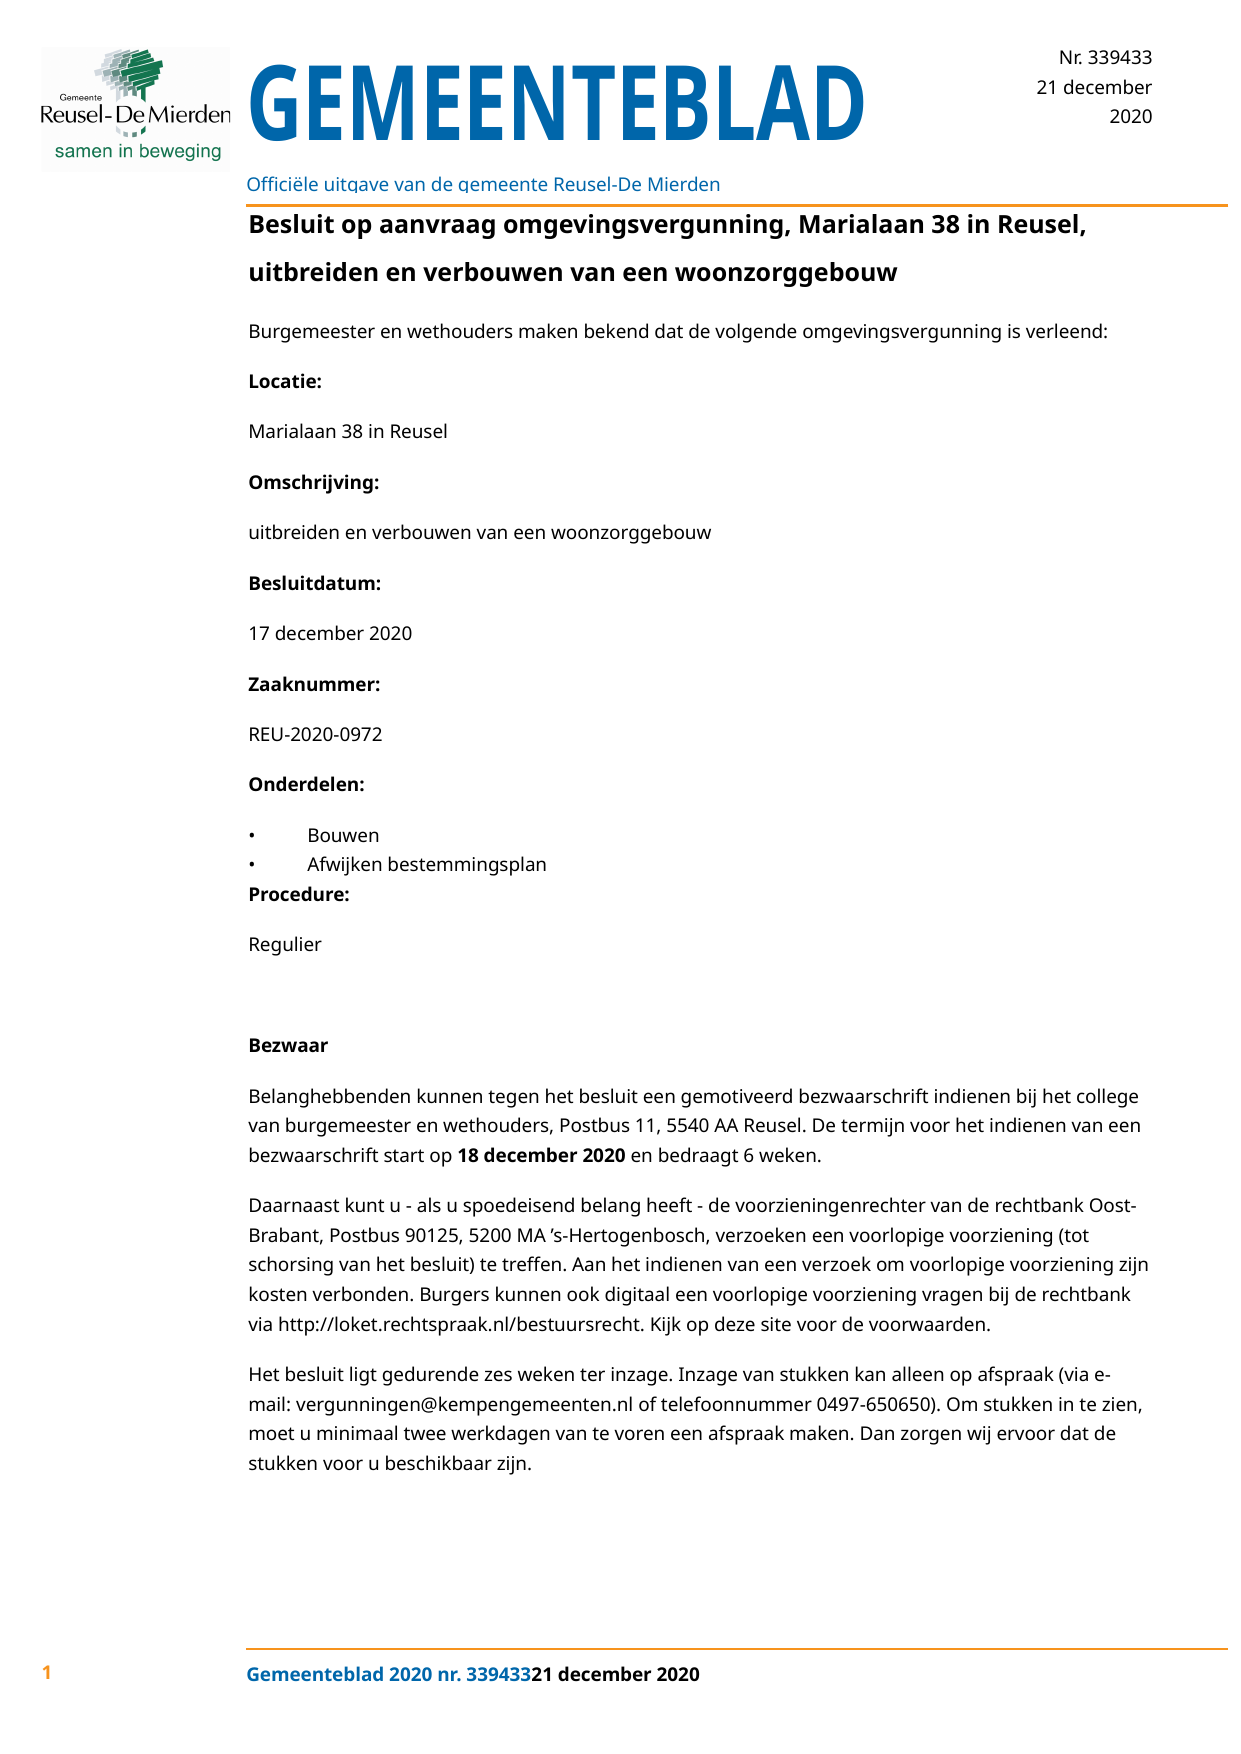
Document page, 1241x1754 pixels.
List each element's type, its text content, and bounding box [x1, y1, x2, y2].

list Bouwen [248, 822, 1152, 848]
text Belanghebbenden kunnen tegen het besluit een gemotiveerd bezwaarschrift indienen bij het college van burgemeester en wethouders, Postbus 11, 5540 AA Reusel. De termijn voor het indienen van een bezwaarschrift start op 18 december 2020 en bedraagt 6 weken. [248, 1083, 1152, 1168]
text Besluitdatum: [248, 570, 1152, 596]
text Procedure: [248, 881, 1152, 907]
text Bezwaar [248, 1032, 1152, 1058]
text REU-2020-0972 [248, 721, 1152, 747]
text Het besluit ligt gedurende zes weken ter inzage. Inzage van stukken kan alleen op afspraak (via e-mail: vergunningen@kempengemeenten.nl of telefoonnummer 0497-650650). Om stukken in te zien, moet u minimaal twee werkdagen van te voren een afspraak maken. Dan zorgen wij ervoor dat de stukken voor u beschikbaar zijn. [248, 1361, 1152, 1476]
text Regulier [248, 932, 1152, 957]
text Locatie: [248, 368, 1152, 394]
list Afwijken bestemmingsplan [248, 852, 1152, 877]
text Marialaan 38 in Reusel [248, 419, 1152, 444]
text Besluit op aanvraag omgevingsvergunning, Marialaan 38 in Reusel, uitbreiden en verbouwen van een woonzorggebouw [248, 207, 1152, 288]
text Burgemeester en wethouders maken bekend dat de volgende omgevingsvergunning is verleend: [248, 318, 1152, 344]
text 17 december 2020 [248, 620, 1152, 646]
text Daarnaast kunt u - als u spoedeisend belang heeft - de voorzieningenrechter van de rechtbank Oost-Brabant, Postbus 90125, 5200 MA ’s-Hertogenbosch, verzoeken een voorlopige voorziening (tot schorsing van het besluit) te treffen. Aan het indienen van een verzoek om voorlopige voorziening zijn kosten verbonden. Burgers kunnen ook digitaal een voorlopige voorziening vragen bij de rechtbank via http://loket.rechtspraak.nl/bestuursrecht. Kijk op deze site voor de voorwaarden. [248, 1192, 1152, 1337]
text Onderdelen: [248, 772, 1152, 797]
text Omschrijving: [248, 469, 1152, 495]
text uitbreiden en verbouwen van een woonzorggebouw [248, 519, 1152, 545]
text Zaaknummer: [248, 671, 1152, 697]
picture [41, 47, 231, 172]
